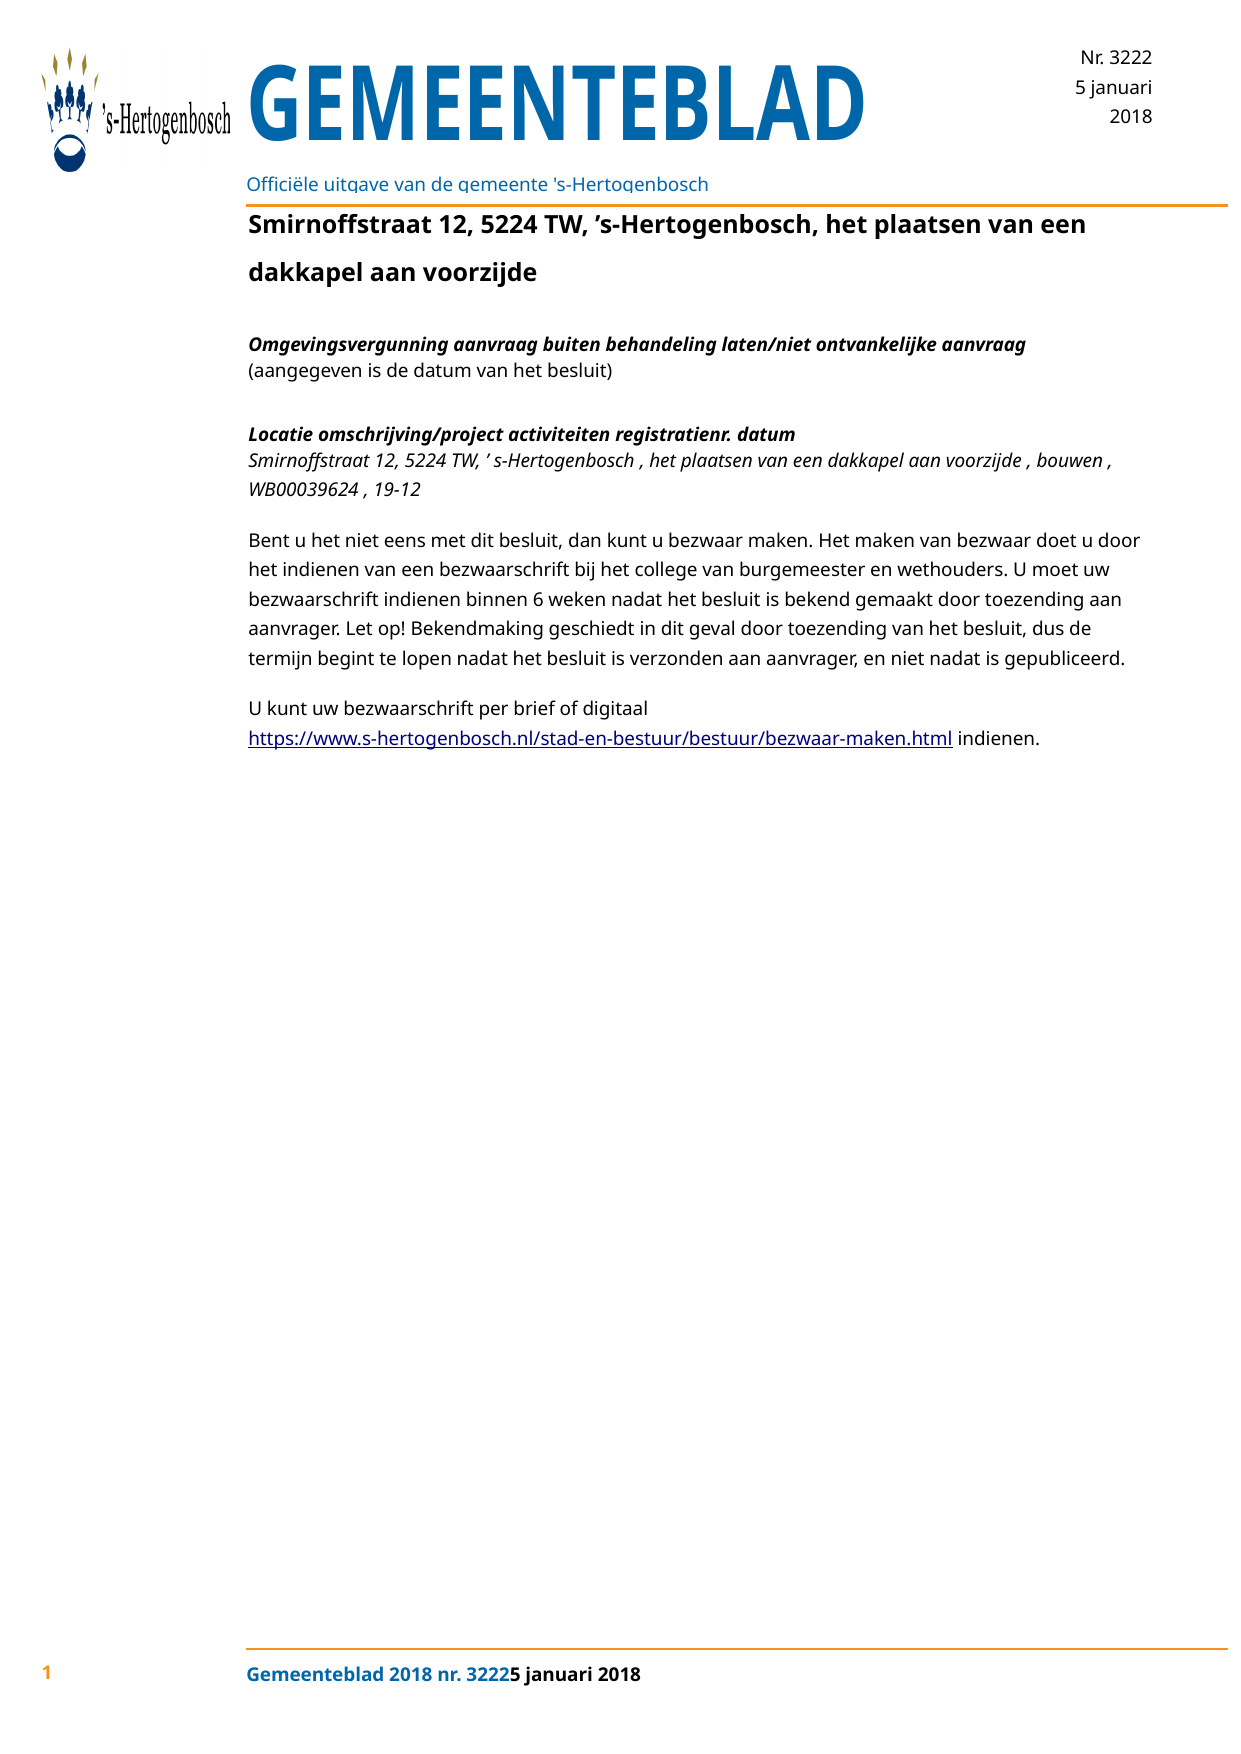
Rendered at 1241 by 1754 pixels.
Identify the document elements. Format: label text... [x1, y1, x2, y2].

picture [41, 47, 231, 172]
text Smirnoffstraat 12, 5224 TW, ’ s-Hertogenbosch , het plaatsen van een dakkapel aan voorzijde , bouwen , WB00039624 , 19-12 [248, 447, 1152, 502]
text (aangegeven is de datum van het besluit) [248, 357, 1152, 383]
text U kunt uw bezwaarschrift per brief of digitaal https://www.s-hertogenbosch.nl/stad-en-bestuur/bestuur/bezwaar-maken.html indienen. [248, 696, 1152, 751]
text Bent u het niet eens met dit besluit, dan kunt u bezwaar maken. Het maken van bezwaar doet u door het indienen van een bezwaarschrift bij het college van burgemeester en wethouders. U moet uw bezwaarschrift indienen binnen 6 weken nadat het besluit is bekend gemaakt door toezending aan aanvrager. Let op! Bekendmaking geschiedt in dit geval door toezending van het besluit, dus de termijn begint te lopen nadat het besluit is verzonden aan aanvrager, en niet nadat is gepubliceerd. [248, 527, 1152, 671]
text Smirnoffstraat 12, 5224 TW, ’s-Hertogenbosch, het plaatsen van een dakkapel aan voorzijde [248, 207, 1152, 288]
text Locatie omschrijving/project activiteiten registratienr. datum [248, 421, 1152, 447]
text Omgevingsvergunning aanvraag buiten behandeling laten/niet ontvankelijke aanvraag [248, 331, 1152, 357]
